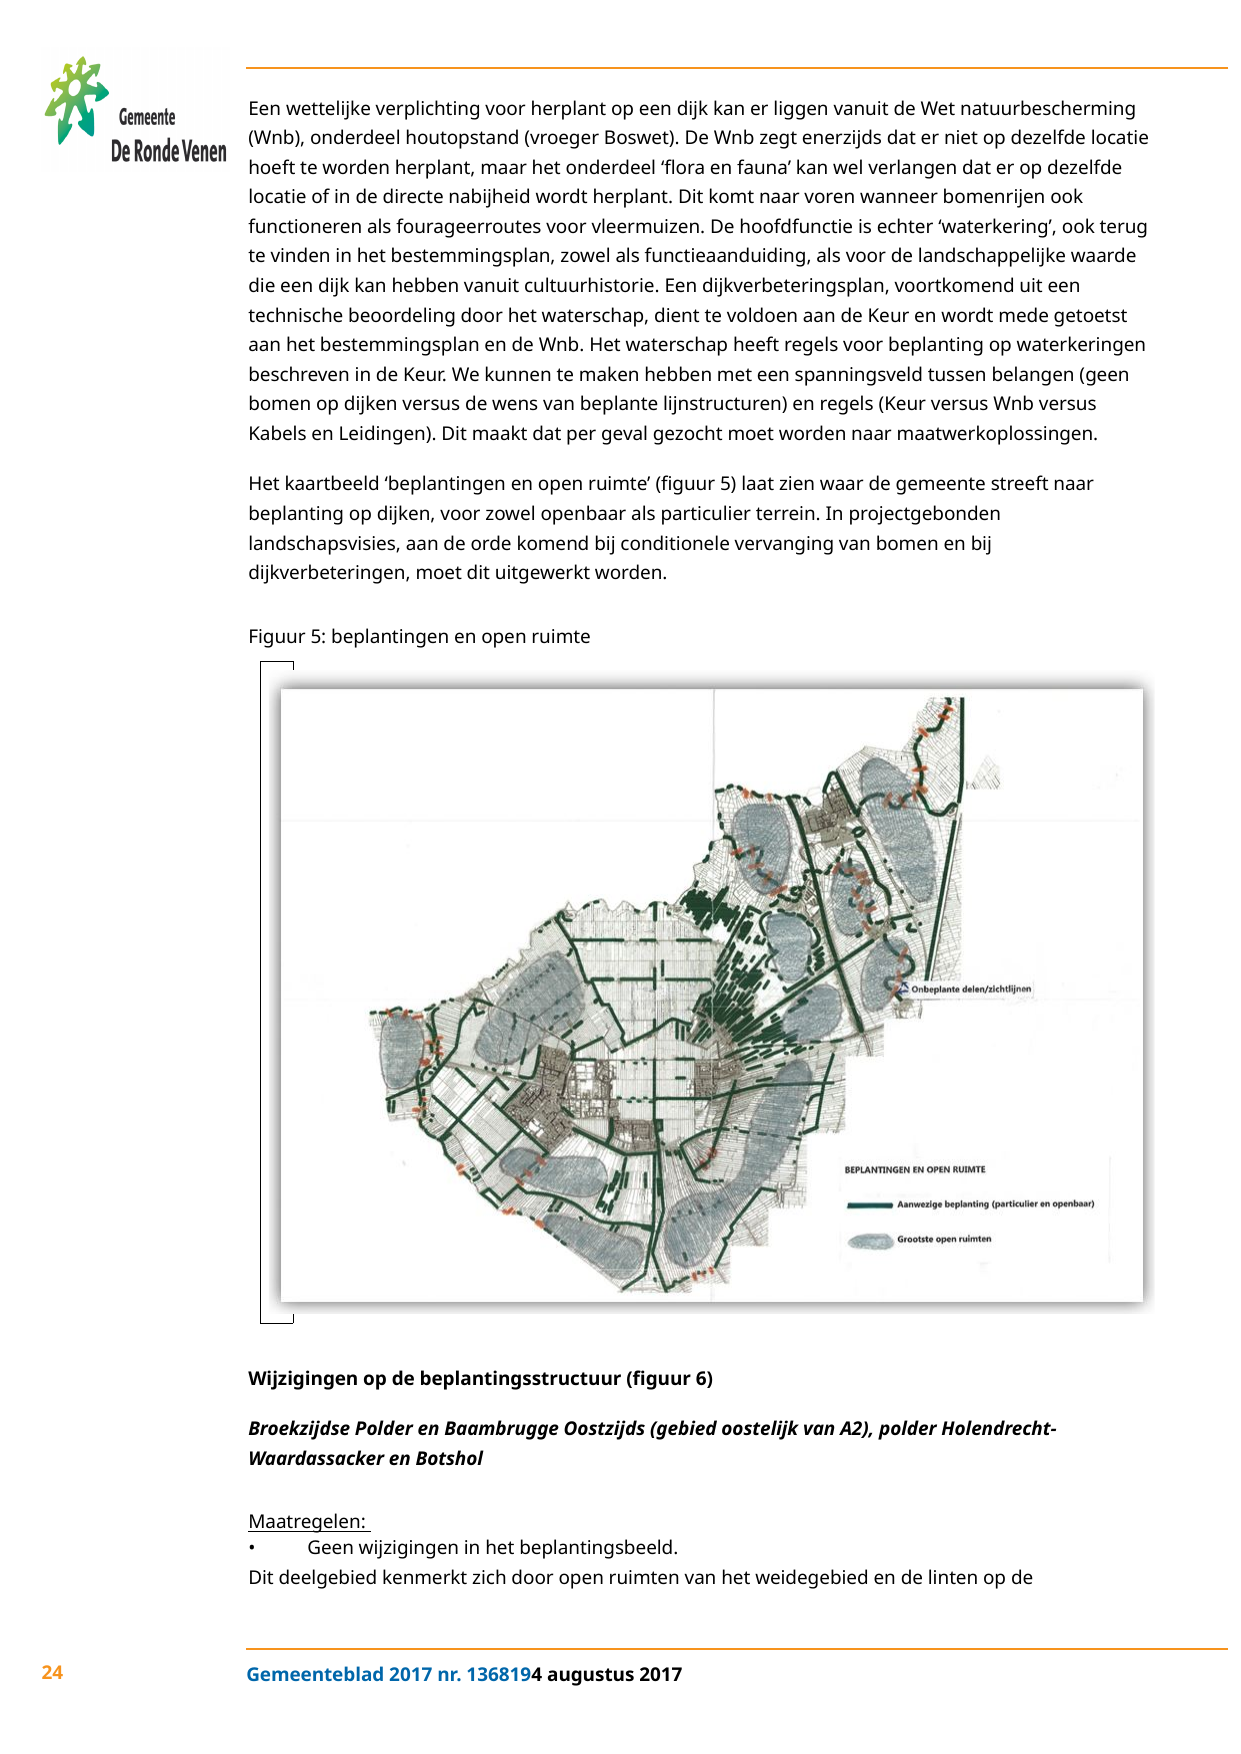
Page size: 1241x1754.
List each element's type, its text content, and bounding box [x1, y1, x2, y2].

text Broekzijdse Polder en Baambrugge Oostzijds (gebied oostelijk van A2), polder Holendrecht- Waardassacker en Botshol [248, 1415, 1152, 1471]
list Geen wijzigingen in het beplantingsbeeld. [248, 1534, 1152, 1560]
text Een wettelijke verplichting voor herplant op een dijk kan er liggen vanuit de Wet natuurbescherming (Wnb), onderdeel houtopstand (vroeger Boswet). De Wnb zegt enerzijds dat er niet op dezelfde locatie hoeft te worden herplant, maar het onderdeel ‘flora en fauna’ kan wel verlangen dat er op dezelfde locatie of in de directe nabijheid wordt herplant. Dit komt naar voren wanneer bomenrijen ook functioneren als fourageerroutes voor vleermuizen. De hoofdfunctie is echter ‘waterkering’, ook terug te vinden in het bestemmingsplan, zowel als functieaanduiding, als voor de landschappelijke waarde die een dijk kan hebben vanuit cultuurhistorie. Een dijkverbeteringsplan, voortkomend uit een technische beoordeling door het waterschap, dient te voldoen aan de Keur en wordt mede getoetst aan het bestemmingsplan en de Wnb. Het waterschap heeft regels voor beplanting op waterkeringen beschreven in de Keur. We kunnen te maken hebben met een spanningsveld tussen belangen (geen bomen op dijken versus de wens van beplante lijnstructuren) en regels (Keur versus Wnb versus Kabels en Leidingen). Dit maakt dat per geval gezocht moet worden naar maatwerkoplossingen. [248, 95, 1152, 446]
text Maatregelen: [248, 1509, 1152, 1534]
text Figuur 5: beplantingen en open ruimte [248, 623, 1152, 649]
text Dit deelgebied kenmerkt zich door open ruimten van het weidegebied en de linten op de [248, 1564, 1152, 1590]
text Het kaartbeeld ‘beplantingen en open ruimte’ (figuur 5) laat zien waar de gemeente streeft naar beplanting op dijken, voor zowel openbaar als particulier terrein. In projectgebonden landschapsvisies, aan de orde komend bij conditionele vervanging van bomen en bij dijkverbeteringen, moet dit uitgewerkt worden. [248, 471, 1152, 585]
text Wijzigingen op de beplantingsstructuur (figuur 6) [248, 1365, 1152, 1391]
picture [41, 47, 231, 172]
picture [268, 670, 1155, 1314]
